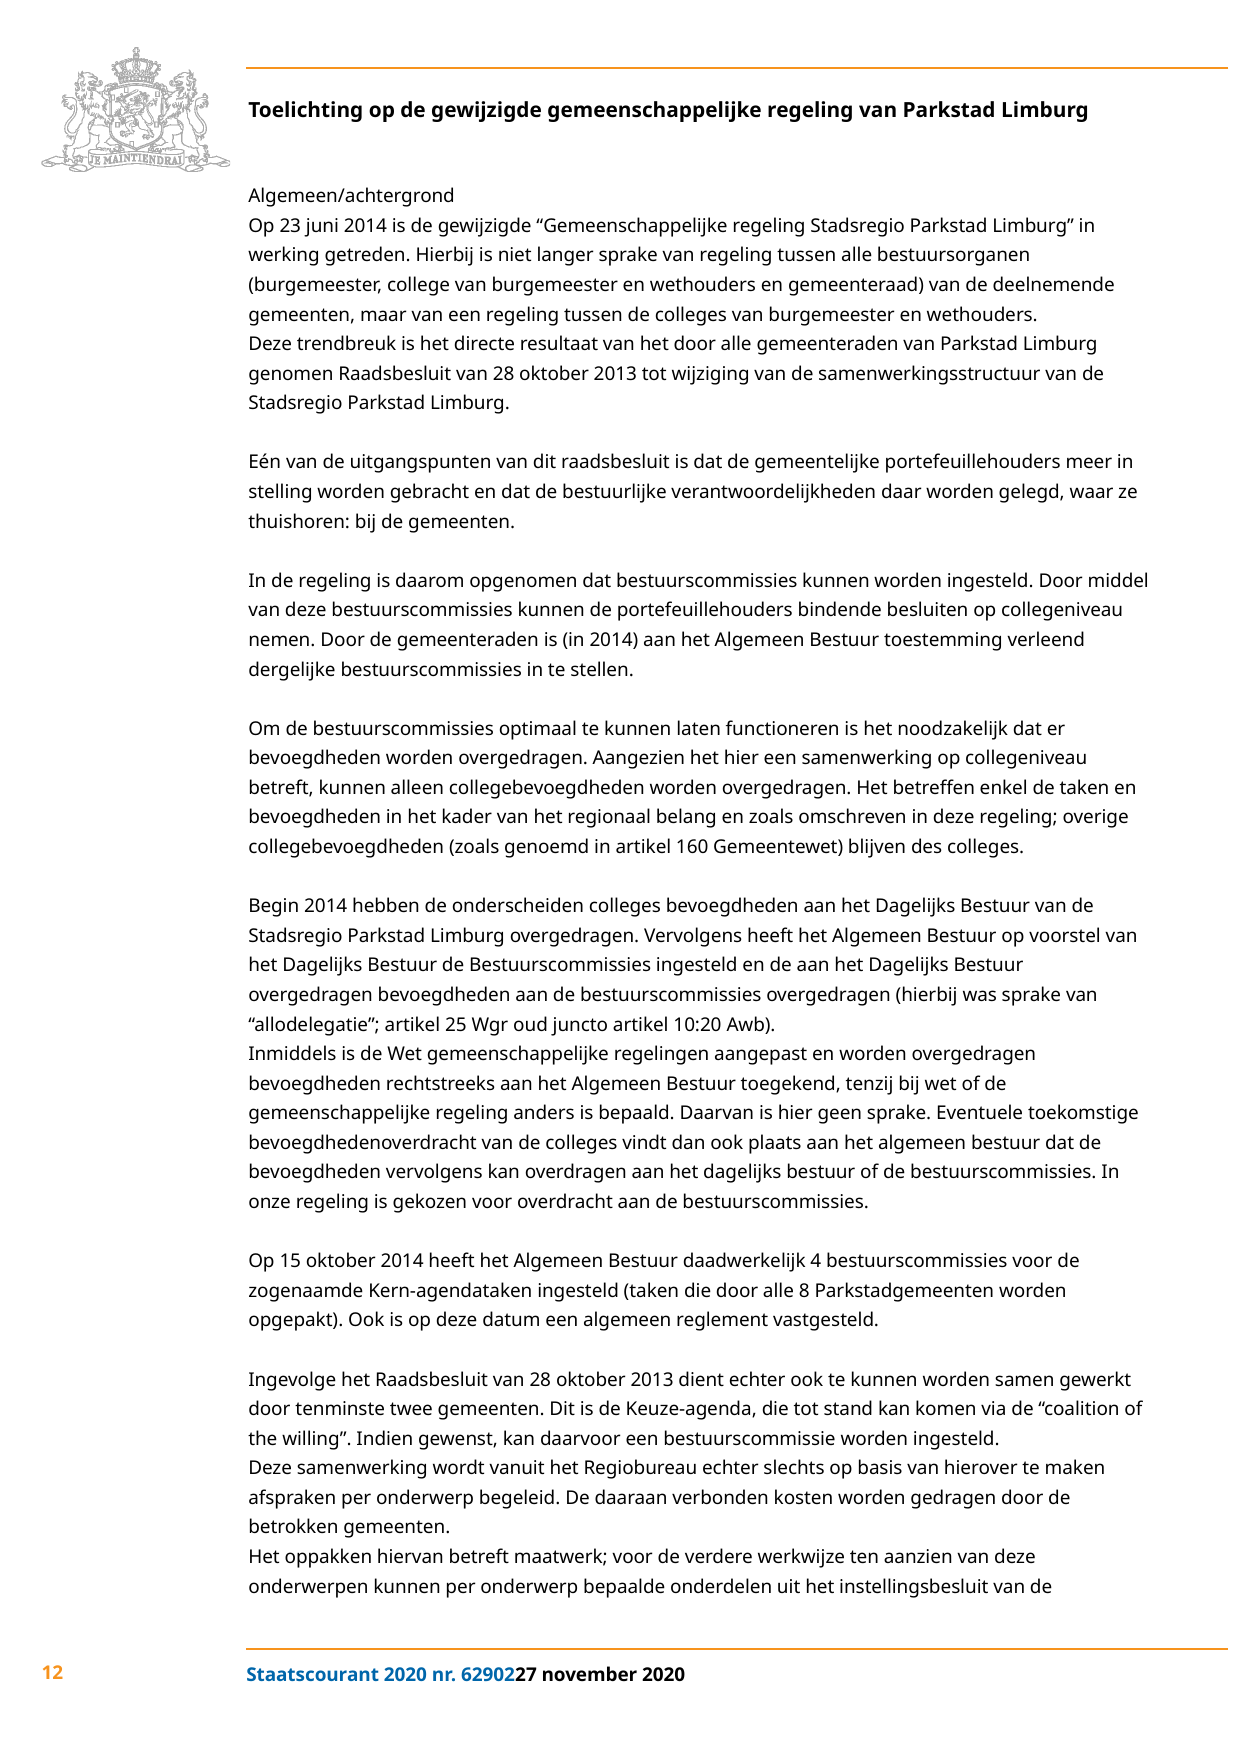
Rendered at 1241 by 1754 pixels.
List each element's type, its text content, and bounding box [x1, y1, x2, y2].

text Om de bestuurscommissies optimaal te kunnen laten functioneren is het noodzakelijk dat er bevoegdheden worden overgedragen. Aangezien het hier een samenwerking op collegeniveau betreft, kunnen alleen collegebevoegdheden worden overgedragen. Het betreffen enkel de taken en bevoegdheden in het kader van het regionaal belang en zoals omschreven in deze regeling; overige collegebevoegdheden (zoals genoemd in artikel 160 Gemeentewet) blijven des colleges. [248, 715, 1152, 859]
text Deze samenwerking wordt vanuit het Regiobureau echter slechts op basis van hierover te maken afspraken per onderwerp begeleid. De daaraan verbonden kosten worden gedragen door de betrokken gemeenten. [248, 1454, 1152, 1539]
text Begin 2014 hebben de onderscheiden colleges bevoegdheden aan het Dagelijks Bestuur van de Stadsregio Parkstad Limburg overgedragen. Vervolgens heeft het Algemeen Bestuur op voorstel van het Dagelijks Bestuur de Bestuurscommissies ingesteld en de aan het Dagelijks Bestuur overgedragen bevoegdheden aan de bestuurscommissies overgedragen (hierbij was sprake van “allodelegatie”; artikel 25 Wgr oud juncto artikel 10:20 Awb). [248, 892, 1152, 1037]
text Toelichting op de gewijzigde gemeenschappelijke regeling van Parkstad Limburg [248, 95, 1152, 123]
text Het oppakken hiervan betreft maatwerk; voor de verdere werkwijze ten aanzien van deze onderwerpen kunnen per onderwerp bepaalde onderdelen uit het instellingsbesluit van de [248, 1543, 1152, 1599]
text Op 15 oktober 2014 heeft het Algemeen Bestuur daadwerkelijk 4 bestuurscommissies voor de zogenaamde Kern-agendataken ingesteld (taken die door alle 8 Parkstadgemeenten worden opgepakt). Ook is op deze datum een algemeen reglement vastgesteld. [248, 1247, 1152, 1332]
text Ingevolge het Raadsbesluit van 28 oktober 2013 dient echter ook te kunnen worden samen gewerkt door tenminste twee gemeenten. Dit is de Keuze-agenda, die tot stand kan komen via de “coalition of the willing”. Indien gewenst, kan daarvoor een bestuurscommissie worden ingesteld. [248, 1366, 1152, 1451]
picture [41, 47, 231, 172]
text In de regeling is daarom opgenomen dat bestuurscommissies kunnen worden ingesteld. Door middel van deze bestuurscommissies kunnen de portefeuillehouders bindende besluiten op collegeniveau nemen. Door de gemeenteraden is (in 2014) aan het Algemeen Bestuur toestemming verleend dergelijke bestuurscommissies in te stellen. [248, 567, 1152, 682]
text Deze trendbreuk is het directe resultaat van het door alle gemeenteraden van Parkstad Limburg genomen Raadsbesluit van 28 oktober 2013 tot wijziging van de samenwerkingsstructuur van de Stadsregio Parkstad Limburg. [248, 330, 1152, 415]
text Eén van de uitgangspunten van dit raadsbesluit is dat de gemeentelijke portefeuillehouders meer in stelling worden gebracht en dat de bestuurlijke verantwoordelijkheden daar worden gelegd, waar ze thuishoren: bij de gemeenten. [248, 449, 1152, 534]
text Op 23 juni 2014 is de gewijzigde “Gemeenschappelijke regeling Stadsregio Parkstad Limburg” in werking getreden. Hierbij is niet langer sprake van regeling tussen alle bestuursorganen (burgemeester, college van burgemeester en wethouders en gemeenteraad) van de deelnemende gemeenten, maar van een regeling tussen de colleges van burgemeester en wethouders. [248, 212, 1152, 327]
text Algemeen/achtergrond [248, 182, 1152, 208]
text Inmiddels is de Wet gemeenschappelijke regelingen aangepast en worden overgedragen bevoegdheden rechtstreeks aan het Algemeen Bestuur toegekend, tenzij bij wet of de gemeenschappelijke regeling anders is bepaald. Daarvan is hier geen sprake. Eventuele toekomstige bevoegdhedenoverdracht van de colleges vindt dan ook plaats aan het algemeen bestuur dat de bevoegdheden vervolgens kan overdragen aan het dagelijks bestuur of de bestuurscommissies. In onze regeling is gekozen voor overdracht aan de bestuurscommissies. [248, 1040, 1152, 1214]
